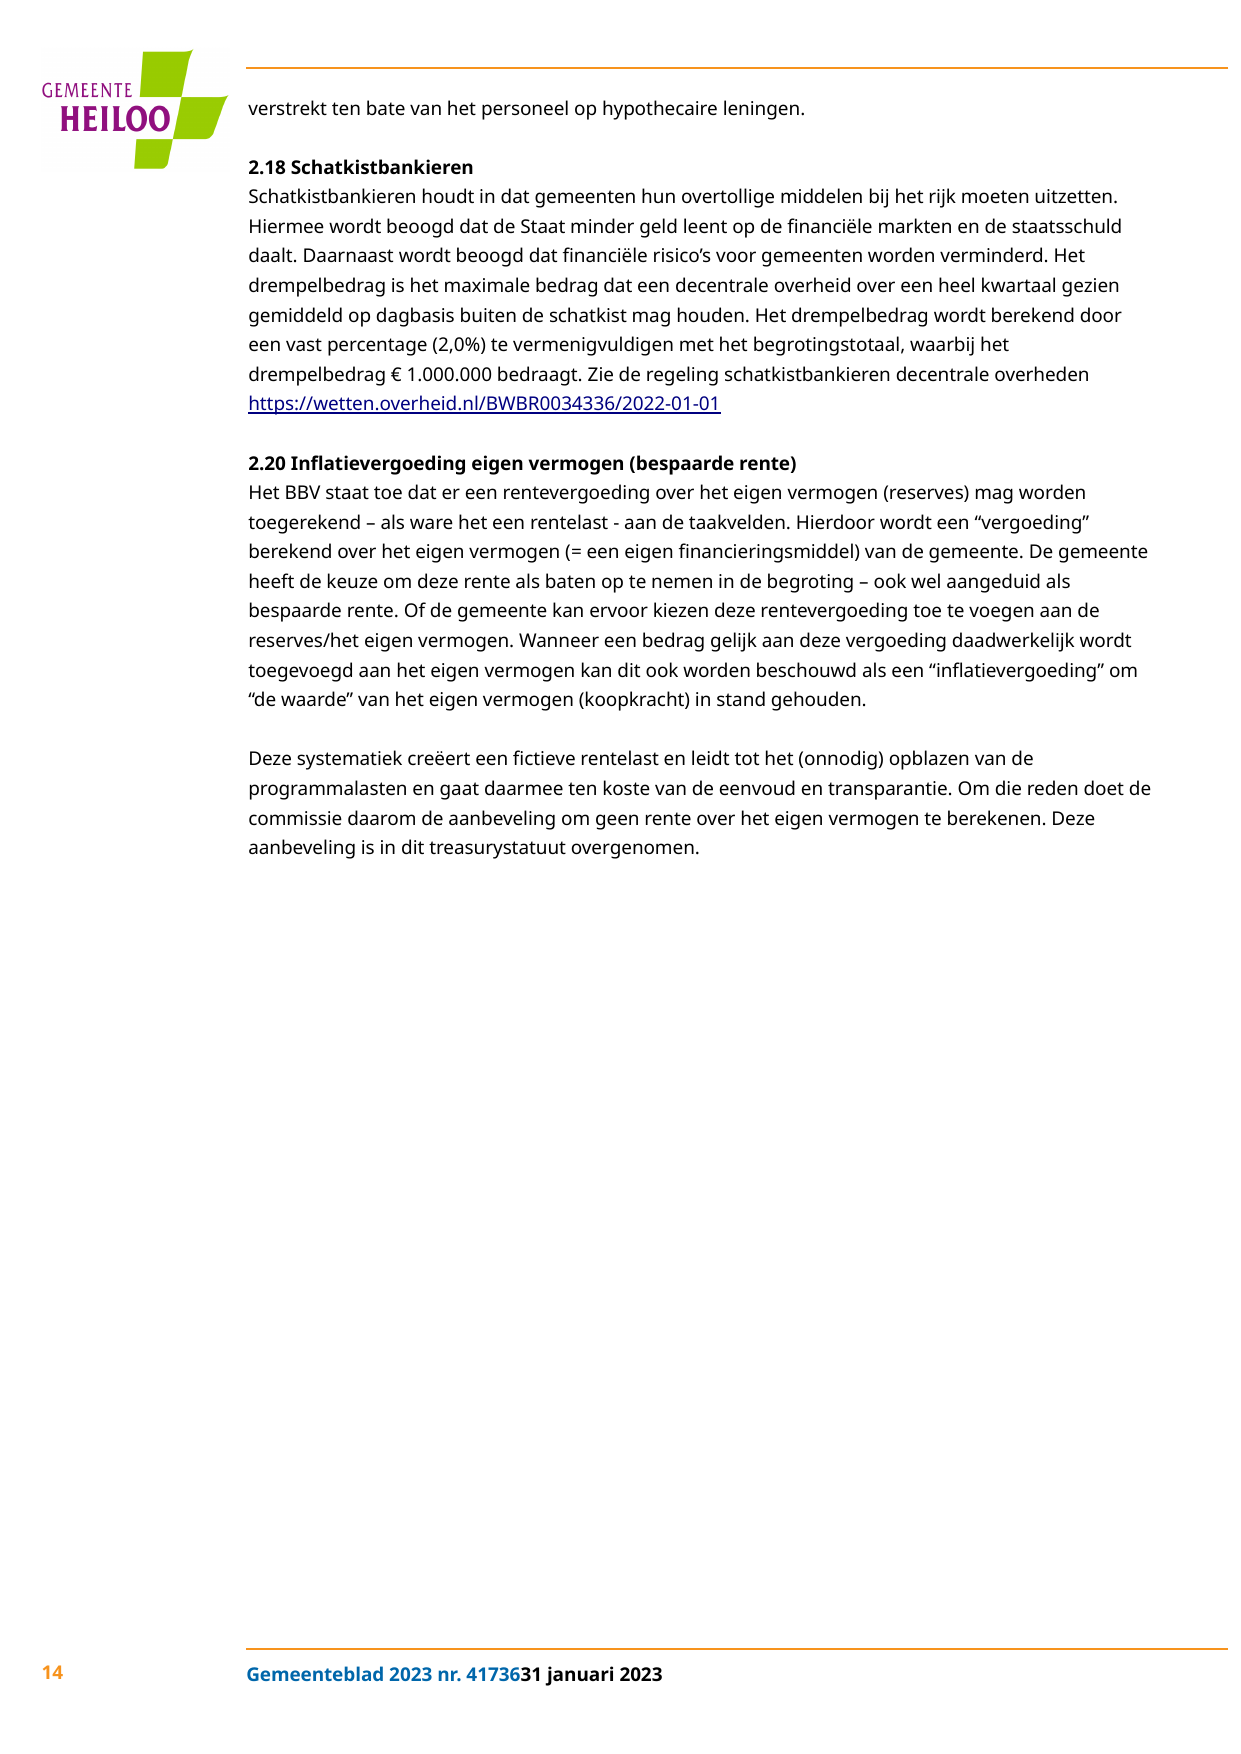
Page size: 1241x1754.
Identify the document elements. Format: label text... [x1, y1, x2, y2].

text Schatkistbankieren houdt in dat gemeenten hun overtollige middelen bij het rijk moeten uitzetten. Hiermee wordt beoogd dat de Staat minder geld leent op de financiële markten en de staatsschuld daalt. Daarnaast wordt beoogd dat financiële risico’s voor gemeenten worden verminderd. Het drempelbedrag is het maximale bedrag dat een decentrale overheid over een heel kwartaal gezien gemiddeld op dagbasis buiten de schatkist mag houden. Het drempelbedrag wordt berekend door een vast percentage (2,0%) te vermenigvuldigen met het begrotingstotaal, waarbij het drempelbedrag € 1.000.000 bedraagt. Zie de regeling schatkistbankieren decentrale overheden https://wetten.overheid.nl/BWBR0034336/2022-01-01 [248, 183, 1152, 416]
picture [41, 47, 231, 172]
text Het BBV staat toe dat er een rentevergoeding over het eigen vermogen (reserves) mag worden toegerekend – als ware het een rentelast - aan de taakvelden. Hierdoor wordt een “vergoeding” berekend over het eigen vermogen (= een eigen financieringsmiddel) van de gemeente. De gemeente heeft de keuze om deze rente als baten op te nemen in de begroting – ook wel aangeduid als bespaarde rente. Of de gemeente kan ervoor kiezen deze rentevergoeding toe te voegen aan de reserves/het eigen vermogen. Wanneer een bedrag gelijk aan deze vergoeding daadwerkelijk wordt toegevoegd aan het eigen vermogen kan dit ook worden beschouwd als een “inflatievergoeding” om “de waarde” van het eigen vermogen (koopkracht) in stand gehouden. [248, 479, 1152, 712]
text Deze systematiek creëert een fictieve rentelast en leidt tot het (onnodig) opblazen van de programmalasten en gaat daarmee ten koste van de eenvoud en transparantie. Om die reden doet de commissie daarom de aanbeveling om geen rente over het eigen vermogen te berekenen. Deze aanbeveling is in dit treasurystatuut overgenomen. [248, 746, 1152, 860]
text 2.18 Schatkistbankieren [248, 154, 1152, 180]
text verstrekt ten bate van het personeel op hypothecaire leningen. [248, 95, 1152, 121]
text 2.20 Inflatievergoeding eigen vermogen (bespaarde rente) [248, 450, 1152, 476]
